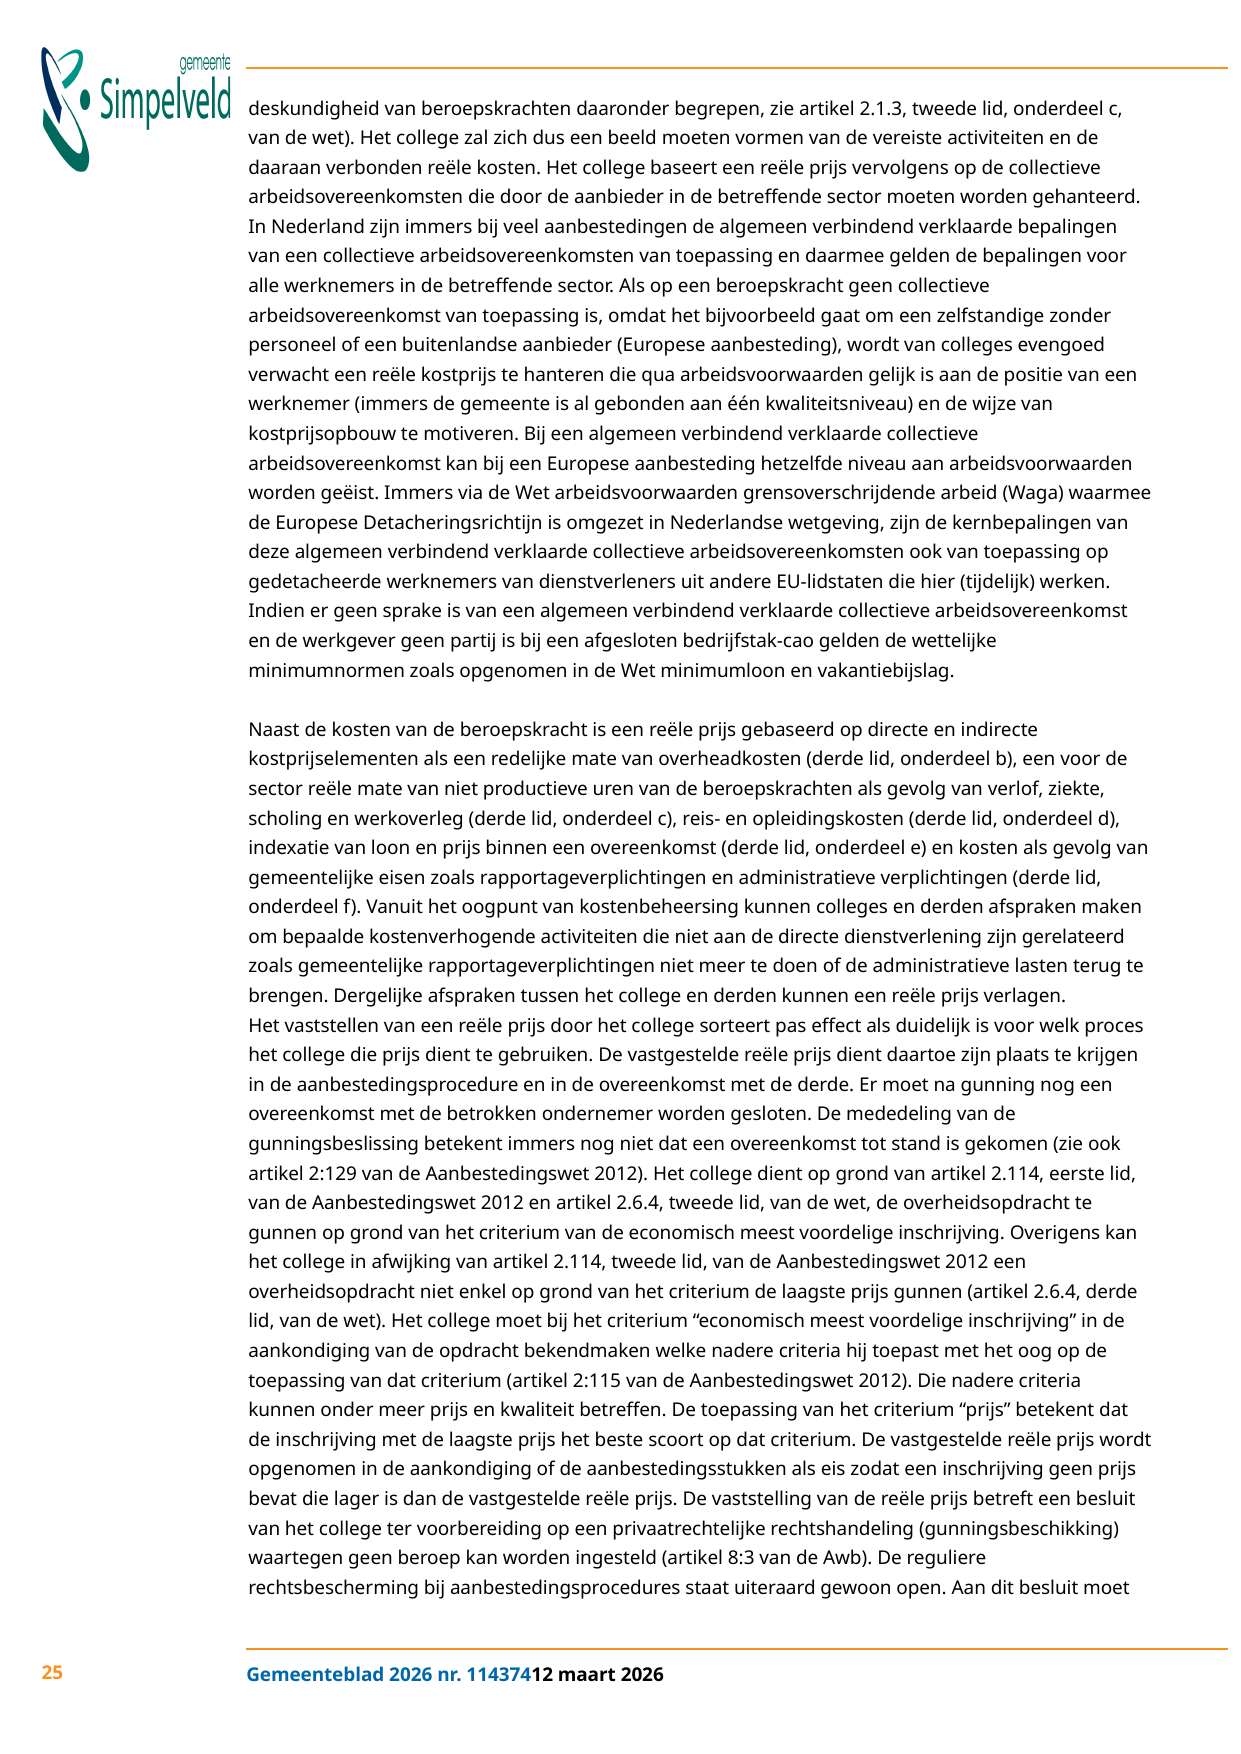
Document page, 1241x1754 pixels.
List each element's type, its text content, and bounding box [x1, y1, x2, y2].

picture [41, 47, 231, 172]
text Naast de kosten van de beroepskracht is een reële prijs gebaseerd op directe en indirecte kostprijselementen als een redelijke mate van overheadkosten (derde lid, onderdeel b), een voor de sector reële mate van niet productieve uren van de beroepskrachten als gevolg van verlof, ziekte, scholing en werkoverleg (derde lid, onderdeel c), reis- en opleidingskosten (derde lid, onderdeel d), indexatie van loon en prijs binnen een overeenkomst (derde lid, onderdeel e) en kosten als gevolg van gemeentelijke eisen zoals rapportageverplichtingen en administratieve verplichtingen (derde lid, onderdeel f). Vanuit het oogpunt van kostenbeheersing kunnen colleges en derden afspraken maken om bepaalde kostenverhogende activiteiten die niet aan de directe dienstverlening zijn gerelateerd zoals gemeentelijke rapportageverplichtingen niet meer te doen of de administratieve lasten terug te brengen. Dergelijke afspraken tussen het college en derden kunnen een reële prijs verlagen. [248, 716, 1152, 1008]
text Het vaststellen van een reële prijs door het college sorteert pas effect als duidelijk is voor welk proces het college die prijs dient te gebruiken. De vastgestelde reële prijs dient daartoe zijn plaats te krijgen in de aanbestedingsprocedure en in de overeenkomst met de derde. Er moet na gunning nog een overeenkomst met de betrokken ondernemer worden gesloten. De mededeling van de gunningsbeslissing betekent immers nog niet dat een overeenkomst tot stand is gekomen (zie ook artikel 2:129 van de Aanbestedingswet 2012). Het college dient op grond van artikel 2.114, eerste lid, van de Aanbestedingswet 2012 en artikel 2.6.4, tweede lid, van de wet, de overheidsopdracht te gunnen op grond van het criterium van de economisch meest voordelige inschrijving. Overigens kan het college in afwijking van artikel 2.114, tweede lid, van de Aanbestedingswet 2012 een overheidsopdracht niet enkel op grond van het criterium de laagste prijs gunnen (artikel 2.6.4, derde lid, van de wet). Het college moet bij het criterium “economisch meest voordelige inschrijving” in de aankondiging van de opdracht bekendmaken welke nadere criteria hij toepast met het oog op de toepassing van dat criterium (artikel 2:115 van de Aanbestedingswet 2012). Die nadere criteria kunnen onder meer prijs en kwaliteit betreffen. De toepassing van het criterium “prijs” betekent dat de inschrijving met de laagste prijs het beste scoort op dat criterium. De vastgestelde reële prijs wordt opgenomen in de aankondiging of de aanbestedingsstukken als eis zodat een inschrijving geen prijs bevat die lager is dan de vastgestelde reële prijs. De vaststelling van de reële prijs betreft een besluit van het college ter voorbereiding op een privaatrechtelijke rechtshandeling (gunningsbeschikking) waartegen geen beroep kan worden ingesteld (artikel 8:3 van de Awb). De reguliere rechtsbescherming bij aanbestedingsprocedures staat uiteraard gewoon open. Aan dit besluit moet [248, 1012, 1152, 1600]
text deskundigheid van beroepskrachten daaronder begrepen, zie artikel 2.1.3, tweede lid, onderdeel c, van de wet). Het college zal zich dus een beeld moeten vormen van de vereiste activiteiten en de daaraan verbonden reële kosten. Het college baseert een reële prijs vervolgens op de collectieve arbeidsovereenkomsten die door de aanbieder in de betreffende sector moeten worden gehanteerd. In Nederland zijn immers bij veel aanbestedingen de algemeen verbindend verklaarde bepalingen van een collectieve arbeidsovereenkomsten van toepassing en daarmee gelden de bepalingen voor alle werknemers in de betreffende sector. Als op een beroepskracht geen collectieve arbeidsovereenkomst van toepassing is, omdat het bijvoorbeeld gaat om een zelfstandige zonder personeel of een buitenlandse aanbieder (Europese aanbesteding), wordt van colleges evengoed verwacht een reële kostprijs te hanteren die qua arbeidsvoorwaarden gelijk is aan de positie van een werknemer (immers de gemeente is al gebonden aan één kwaliteitsniveau) en de wijze van kostprijsopbouw te motiveren. Bij een algemeen verbindend verklaarde collectieve arbeidsovereenkomst kan bij een Europese aanbesteding hetzelfde niveau aan arbeidsvoorwaarden worden geëist. Immers via de Wet arbeidsvoorwaarden grensoverschrijdende arbeid (Waga) waarmee de Europese Detacheringsrichtijn is omgezet in Nederlandse wetgeving, zijn de kernbepalingen van deze algemeen verbindend verklaarde collectieve arbeidsovereenkomsten ook van toepassing op gedetacheerde werknemers van dienstverleners uit andere EU-lidstaten die hier (tijdelijk) werken. Indien er geen sprake is van een algemeen verbindend verklaarde collectieve arbeidsovereenkomst en de werkgever geen partij is bij een afgesloten bedrijfstak-cao gelden de wettelijke minimumnormen zoals opgenomen in de Wet minimumloon en vakantiebijslag. [248, 95, 1152, 683]
